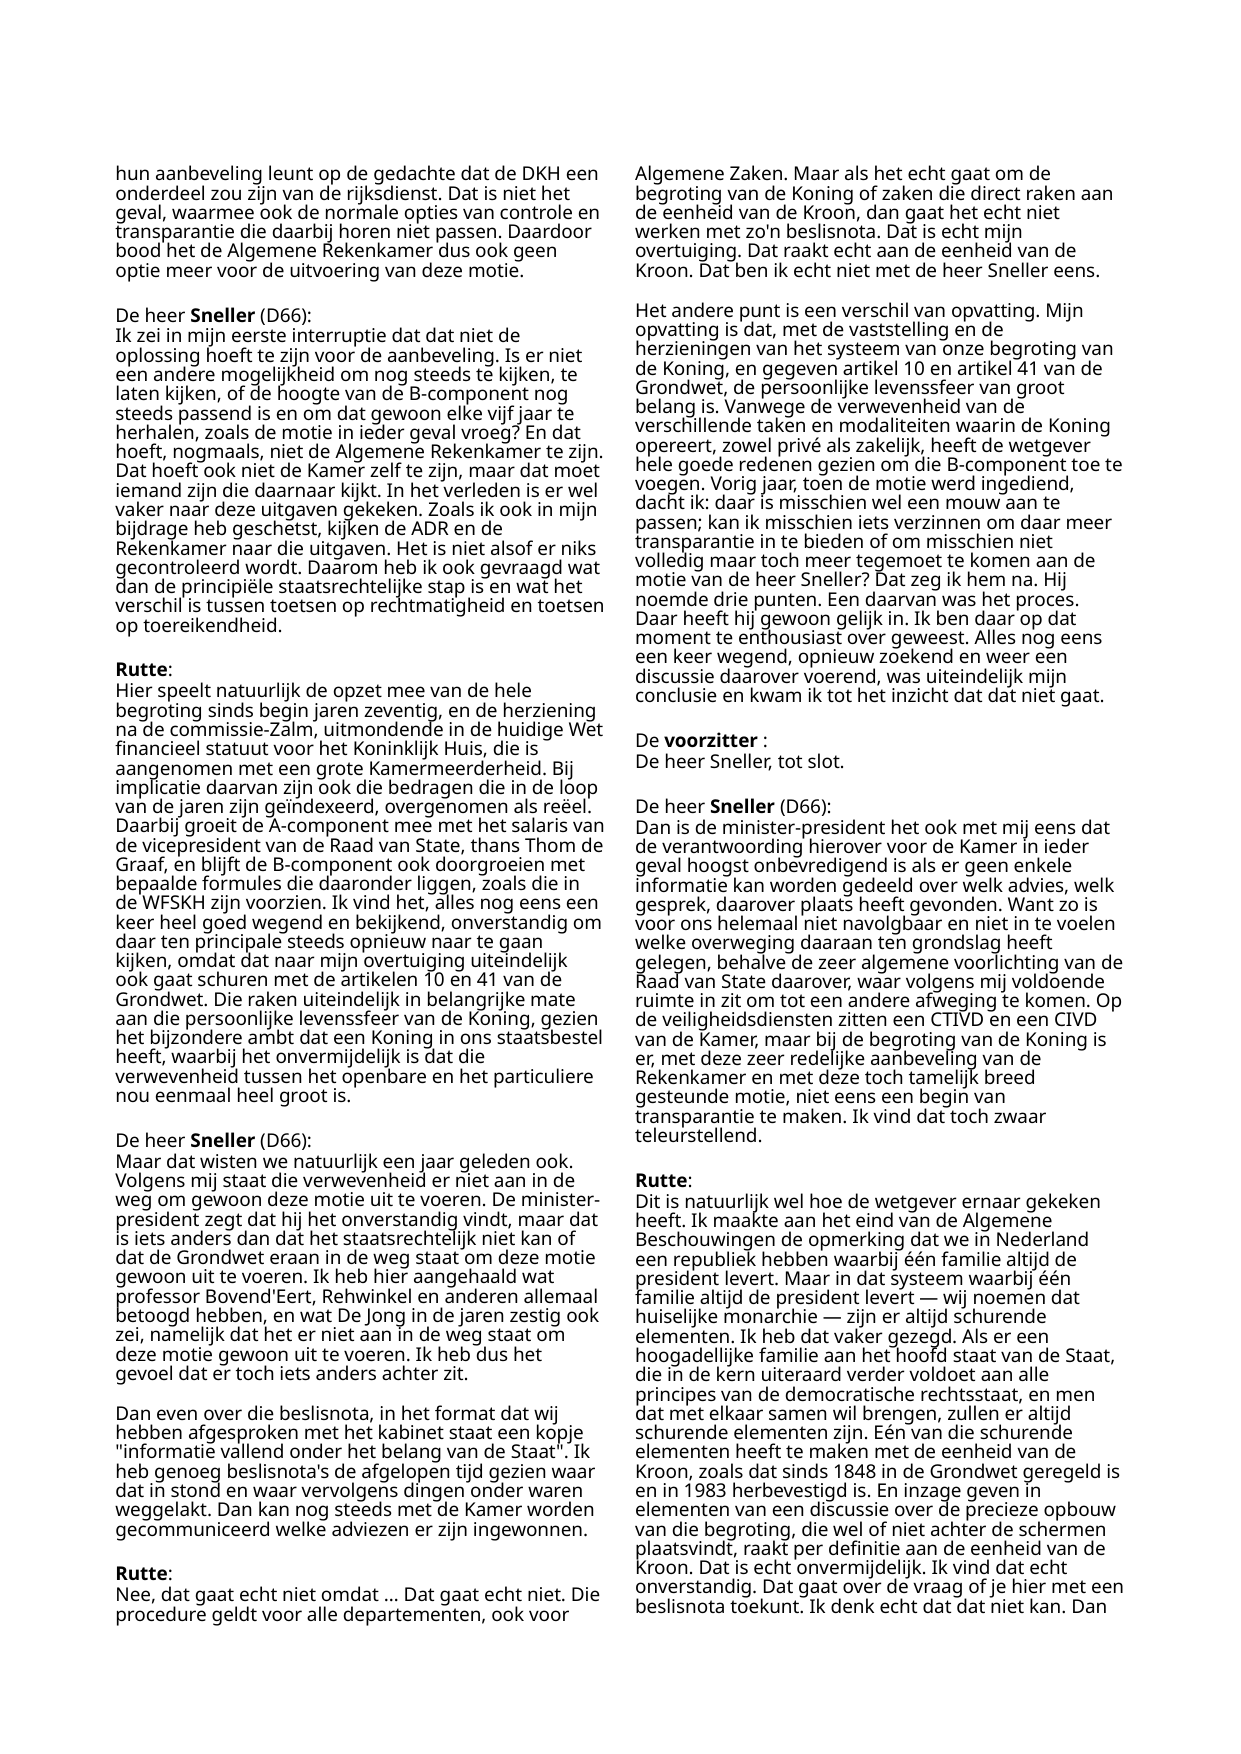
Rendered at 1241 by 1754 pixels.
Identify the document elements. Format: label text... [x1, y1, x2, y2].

text De heer Sneller (D66): [115, 302, 605, 327]
text Rutte: [635, 1167, 1125, 1193]
text De heer Sneller (D66): [115, 1127, 605, 1153]
text Dit is natuurlijk wel hoe de wetgever ernaar gekeken heeft. Ik maakte aan het eind van de Algemene Beschouwingen de opmerking dat we in Nederland een republiek hebben waarbij één familie altijd de president levert. Maar in dat systeem waarbij één familie altijd de president levert — wij noemen dat huiselijke monarchie — zijn er altijd schurende elementen. Ik heb dat vaker gezegd. Als er een hoogadellijke familie aan het hoofd staat van de Staat, die in de kern uiteraard verder voldoet aan alle principes van de democratische rechtsstaat, en men dat met elkaar samen wil brengen, zullen er altijd schurende elementen zijn. Eén van die schurende elementen heeft te maken met de eenheid van de Kroon, zoals dat sinds 1848 in de Grondwet geregeld is en in 1983 herbevestigd is. En inzage geven in elementen van een discussie over de precieze opbouw van die begroting, die wel of niet achter de schermen plaatsvindt, raakt per definitie aan de eenheid van de Kroon. Dat is echt onvermijdelijk. Ik vind dat echt onverstandig. Dat gaat over de vraag of je hier met een beslisnota toekunt. Ik denk echt dat dat niet kan. Dan [635, 1193, 1125, 1617]
text Maar dat wisten we natuurlijk een jaar geleden ook. Volgens mij staat die verwevenheid er niet aan in de weg om gewoon deze motie uit te voeren. De minister-president zegt dat hij het onverstandig vindt, maar dat is iets anders dan dat het staatsrechtelijk niet kan of dat de Grondwet eraan in de weg staat om deze motie gewoon uit te voeren. Ik heb hier aangehaald wat professor Bovend'Eert, Rehwinkel en anderen allemaal betoogd hebben, en wat De Jong in de jaren zestig ook zei, namelijk dat het er niet aan in de weg staat om deze motie gewoon uit te voeren. Ik heb dus het gevoel dat er toch iets anders achter zit. [115, 1153, 605, 1384]
text Hier speelt natuurlijk de opzet mee van de hele begroting sinds begin jaren zeventig, en de herziening na de commissie-Zalm, uitmondende in de huidige Wet financieel statuut voor het Koninklijk Huis, die is aangenomen met een grote Kamermeerderheid. Bij implicatie daarvan zijn ook die bedragen die in de loop van de jaren zijn geïndexeerd, overgenomen als reëel. Daarbij groeit de A-component mee met het salaris van de vicepresident van de Raad van State, thans Thom de Graaf, en blijft de B-component ook doorgroeien met bepaalde formules die daaronder liggen, zoals die in de WFSKH zijn voorzien. Ik vind het, alles nog eens een keer heel goed wegend en bekijkend, onverstandig om daar ten principale steeds opnieuw naar te gaan kijken, omdat dat naar mijn overtuiging uiteindelijk ook gaat schuren met de artikelen 10 en 41 van de Grondwet. Die raken uiteindelijk in belangrijke mate aan die persoonlijke levenssfeer van de Koning, gezien het bijzondere ambt dat een Koning in ons staatsbestel heeft, waarbij het onvermijdelijk is dat die verwevenheid tussen het openbare en het particuliere nou eenmaal heel groot is. [115, 682, 605, 1106]
text Rutte: [115, 657, 605, 682]
text hun aanbeveling leunt op de gedachte dat de DKH een onderdeel zou zijn van de rijksdienst. Dat is niet het geval, waarmee ook de normale opties van controle en transparantie die daarbij horen niet passen. Daardoor bood het de Algemene Rekenkamer dus ook geen optie meer voor de uitvoering van deze motie. [115, 165, 605, 281]
text De voorzitter : [635, 727, 1125, 753]
text Dan is de minister-president het ook met mij eens dat de verantwoording hierover voor de Kamer in ieder geval hoogst onbevredigend is als er geen enkele informatie kan worden gedeeld over welk advies, welk gesprek, daarover plaats heeft gevonden. Want zo is voor ons helemaal niet navolgbaar en niet in te voelen welke overweging daaraan ten grondslag heeft gelegen, behalve de zeer algemene voorlichting van de Raad van State daarover, waar volgens mij voldoende ruimte in zit om tot een andere afweging te komen. Op de veiligheidsdiensten zitten een CTIVD en een CIVD van de Kamer, maar bij de begroting van de Koning is er, met deze zeer redelijke aanbeveling van de Rekenkamer en met deze toch tamelijk breed gesteunde motie, niet eens een begin van transparantie te maken. Ik vind dat toch zwaar teleurstellend. [635, 819, 1125, 1146]
text Dan even over die beslisnota, in het format dat wij hebben afgesproken met het kabinet staat een kopje "informatie vallend onder het belang van de Staat". Ik heb genoeg beslisnota's de afgelopen tijd gezien waar dat in stond en waar vervolgens dingen onder waren weggelakt. Dan kan nog steeds met de Kamer worden gecommuniceerd welke adviezen er zijn ingewonnen. [115, 1405, 605, 1540]
text Ik zei in mijn eerste interruptie dat dat niet de oplossing hoeft te zijn voor de aanbeveling. Is er niet een andere mogelijkheid om nog steeds te kijken, te laten kijken, of de hoogte van de B-component nog steeds passend is en om dat gewoon elke vijf jaar te herhalen, zoals de motie in ieder geval vroeg? En dat hoeft, nogmaals, niet de Algemene Rekenkamer te zijn. Dat hoeft ook niet de Kamer zelf te zijn, maar dat moet iemand zijn die daarnaar kijkt. In het verleden is er wel vaker naar deze uitgaven gekeken. Zoals ik ook in mijn bijdrage heb geschetst, kijken de ADR en de Rekenkamer naar die uitgaven. Het is niet alsof er niks gecontroleerd wordt. Daarom heb ik ook gevraagd wat dan de principiële staatsrechtelijke stap is en wat het verschil is tussen toetsen op rechtmatigheid en toetsen op toereikendheid. [115, 327, 605, 636]
text De heer Sneller, tot slot. [635, 753, 1125, 772]
text Algemene Zaken. Maar als het echt gaat om de begroting van de Koning of zaken die direct raken aan de eenheid van de Kroon, dan gaat het echt niet werken met zo'n beslisnota. Dat is echt mijn overtuiging. Dat raakt echt aan de eenheid van de Kroon. Dat ben ik echt niet met de heer Sneller eens. [635, 165, 1125, 281]
text De heer Sneller (D66): [635, 793, 1125, 819]
text Het andere punt is een verschil van opvatting. Mijn opvatting is dat, met de vaststelling en de herzieningen van het systeem van onze begroting van de Koning, en gegeven artikel 10 en artikel 41 van de Grondwet, de persoonlijke levenssfeer van groot belang is. Vanwege de verwevenheid van de verschillende taken en modaliteiten waarin de Koning opereert, zowel privé als zakelijk, heeft de wetgever hele goede redenen gezien om die B-component toe te voegen. Vorig jaar, toen de motie werd ingediend, dacht ik: daar is misschien wel een mouw aan te passen; kan ik misschien iets verzinnen om daar meer transparantie in te bieden of om misschien niet volledig maar toch meer tegemoet te komen aan de motie van de heer Sneller? Dat zeg ik hem na. Hij noemde drie punten. Een daarvan was het proces. Daar heeft hij gewoon gelijk in. Ik ben daar op dat moment te enthousiast over geweest. Alles nog eens een keer wegend, opnieuw zoekend en weer een discussie daarover voerend, was uiteindelijk mijn conclusie en kwam ik tot het inzicht dat dat niet gaat. [635, 302, 1125, 706]
text Rutte: [115, 1561, 605, 1586]
text Nee, dat gaat echt niet omdat … Dat gaat echt niet. Die procedure geldt voor alle departementen, ook voor [115, 1586, 605, 1625]
